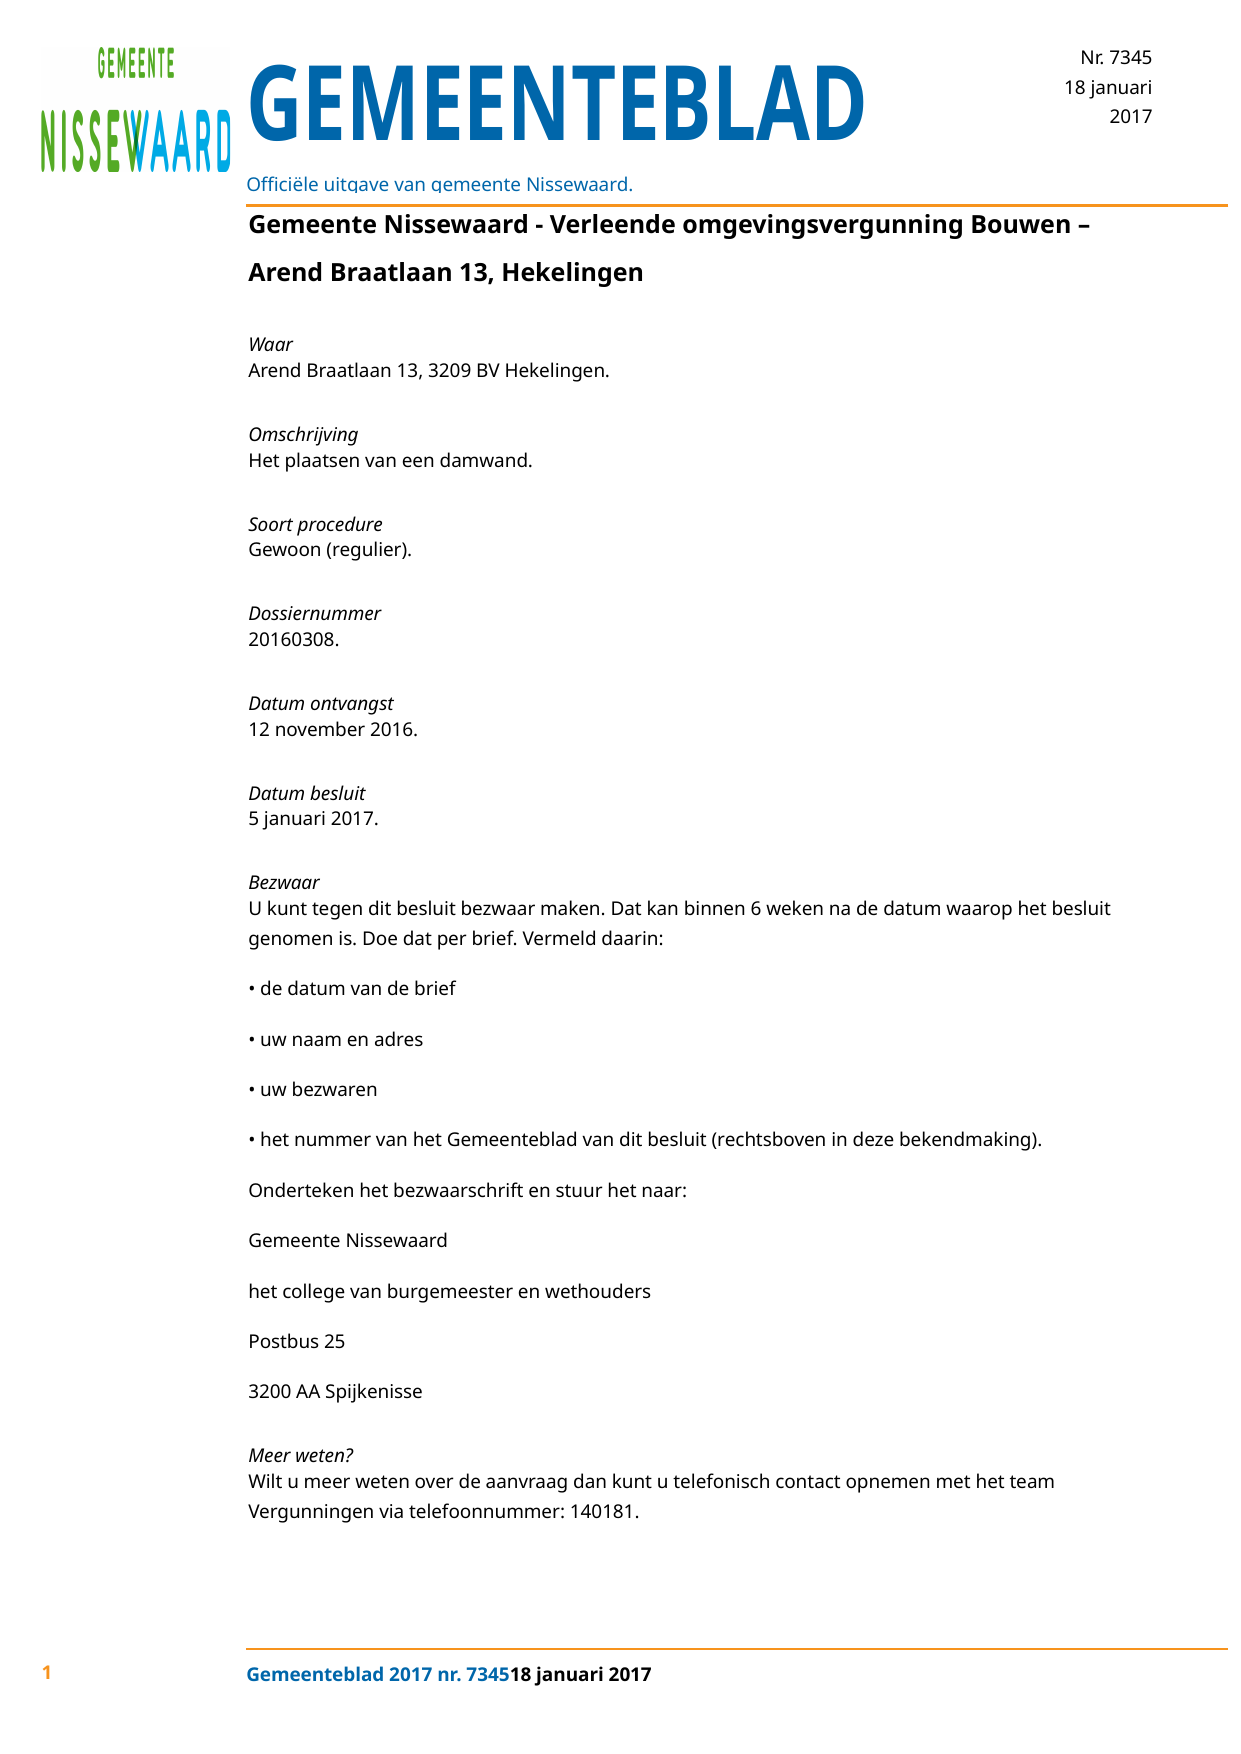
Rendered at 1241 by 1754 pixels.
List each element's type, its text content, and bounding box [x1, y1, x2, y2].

picture [200, 151, 206, 172]
picture [222, 122, 227, 160]
text Soort procedure [248, 511, 1152, 537]
text • het nummer van het Gemeenteblad van dit besluit (rechtsboven in deze bekendmaking). [248, 1127, 1152, 1152]
picture [41, 47, 231, 172]
text Onderteken het bezwaarschrift en stuur het naar: [248, 1177, 1152, 1203]
text • uw bezwaren [248, 1076, 1152, 1102]
text Datum ontvangst [248, 690, 1152, 716]
text 12 november 2016. [248, 716, 1152, 742]
text Dossiernummer [248, 601, 1152, 626]
text Bezwaar [248, 869, 1152, 895]
text • uw naam en adres [248, 1026, 1152, 1051]
text het college van burgemeester en wethouders [248, 1278, 1152, 1303]
text Gewoon (regulier). [248, 537, 1152, 562]
picture [176, 157, 187, 172]
text 3200 AA Spijkenisse [248, 1379, 1152, 1404]
text 20160308. [248, 626, 1152, 652]
text Arend Braatlaan 13, 3209 BV Hekelingen. [248, 357, 1152, 383]
text Wilt u meer weten over de aanvraag dan kunt u telefonisch contact opnemen met het team Vergunningen via telefoonnummer: 140181. [248, 1468, 1152, 1524]
picture [201, 122, 206, 138]
text U kunt tegen dit besluit bezwaar maken. Dat kan binnen 6 weken na de datum waarop het besluit genomen is. Doe dat per brief. Vermeld daarin: [248, 895, 1152, 951]
text Waar [248, 331, 1152, 357]
text Postbus 25 [248, 1328, 1152, 1354]
text 5 januari 2017. [248, 806, 1152, 831]
text Gemeente Nissewaard [248, 1227, 1152, 1253]
text Het plaatsen van een damwand. [248, 447, 1152, 473]
text Omschrijving [248, 421, 1152, 447]
text Gemeente Nissewaard - Verleende omgevingsvergunning Bouwen – Arend Braatlaan 13, Hekelingen [248, 207, 1152, 288]
text Meer weten? [248, 1443, 1152, 1468]
text Datum besluit [248, 780, 1152, 806]
text • de datum van de brief [248, 975, 1152, 1001]
picture [154, 157, 165, 172]
